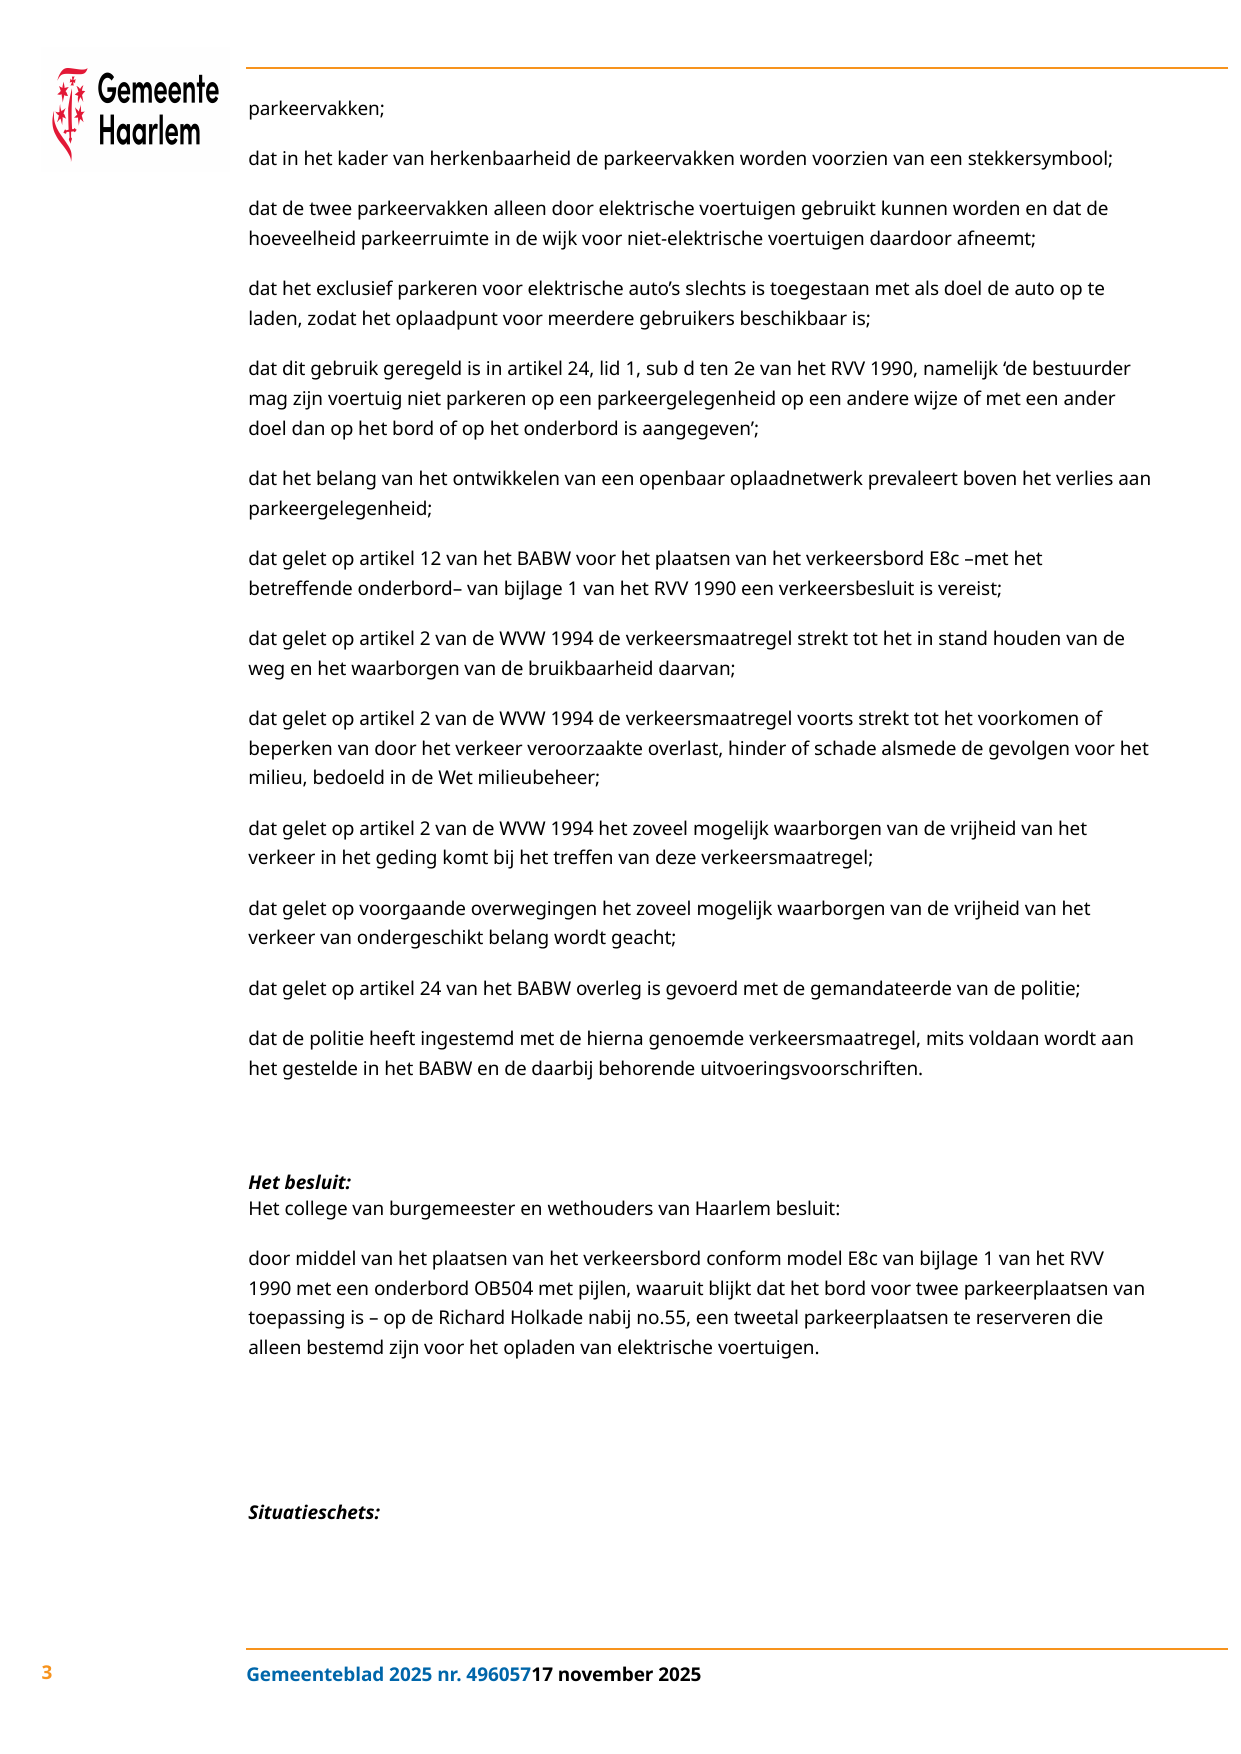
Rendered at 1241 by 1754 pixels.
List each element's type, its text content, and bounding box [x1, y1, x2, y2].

text dat gelet op artikel 12 van het BABW voor het plaatsen van het verkeersbord E8c –met het betreffende onderbord– van bijlage 1 van het RVV 1990 een verkeersbesluit is vereist; [248, 545, 1152, 601]
text dat gelet op artikel 24 van het BABW overleg is gevoerd met de gemandateerde van de politie; [248, 975, 1152, 1001]
text dat dit gebruik geregeld is in artikel 24, lid 1, sub d ten 2e van het RVV 1990, namelijk ‘de bestuurder mag zijn voertuig niet parkeren op een parkeergelegenheid op een andere wijze of met een ander doel dan op het bord of op het onderbord is aangegeven’; [248, 356, 1152, 441]
text door middel van het plaatsen van het verkeersbord conform model E8c van bijlage 1 van het RVV 1990 met een onderbord OB504 met pijlen, waaruit blijkt dat het bord voor twee parkeerplaatsen van toepassing is – op de Richard Holkade nabij no.55, een tweetal parkeerplaatsen te reserveren die alleen bestemd zijn voor het opladen van elektrische voertuigen. [248, 1245, 1152, 1360]
text parkeervakken; [248, 95, 1152, 121]
text dat gelet op voorgaande overwegingen het zoveel mogelijk waarborgen van de vrijheid van het verkeer van ondergeschikt belang wordt geacht; [248, 895, 1152, 950]
text Situatieschets: [248, 1499, 1152, 1524]
picture [41, 47, 231, 172]
text Het besluit: [248, 1169, 1152, 1195]
text dat gelet op artikel 2 van de WVW 1994 het zoveel mogelijk waarborgen van de vrijheid van het verkeer in het geding komt bij het treffen van deze verkeersmaatregel; [248, 815, 1152, 870]
text dat in het kader van herkenbaarheid de parkeervakken worden voorzien van een stekkersymbool; [248, 145, 1152, 171]
text dat de politie heeft ingestemd met de hierna genoemde verkeersmaatregel, mits voldaan wordt aan het gestelde in het BABW en de daarbij behorende uitvoeringsvoorschriften. [248, 1025, 1152, 1081]
text dat gelet op artikel 2 van de WVW 1994 de verkeersmaatregel strekt tot het in stand houden van de weg en het waarborgen van de bruikbaarheid daarvan; [248, 625, 1152, 681]
text dat gelet op artikel 2 van de WVW 1994 de verkeersmaatregel voorts strekt tot het voorkomen of beperken van door het verkeer veroorzaakte overlast, hinder of schade alsmede de gevolgen voor het milieu, bedoeld in de Wet milieubeheer; [248, 705, 1152, 790]
text dat het belang van het ontwikkelen van een openbaar oplaadnetwerk prevaleert boven het verlies aan parkeergelegenheid; [248, 465, 1152, 521]
text dat de twee parkeervakken alleen door elektrische voertuigen gebruikt kunnen worden en dat de hoeveelheid parkeerruimte in de wijk voor niet-elektrische voertuigen daardoor afneemt; [248, 196, 1152, 251]
text dat het exclusief parkeren voor elektrische auto’s slechts is toegestaan met als doel de auto op te laden, zodat het oplaadpunt voor meerdere gebruikers beschikbaar is; [248, 276, 1152, 331]
text Het college van burgemeester en wethouders van Haarlem besluit: [248, 1195, 1152, 1221]
